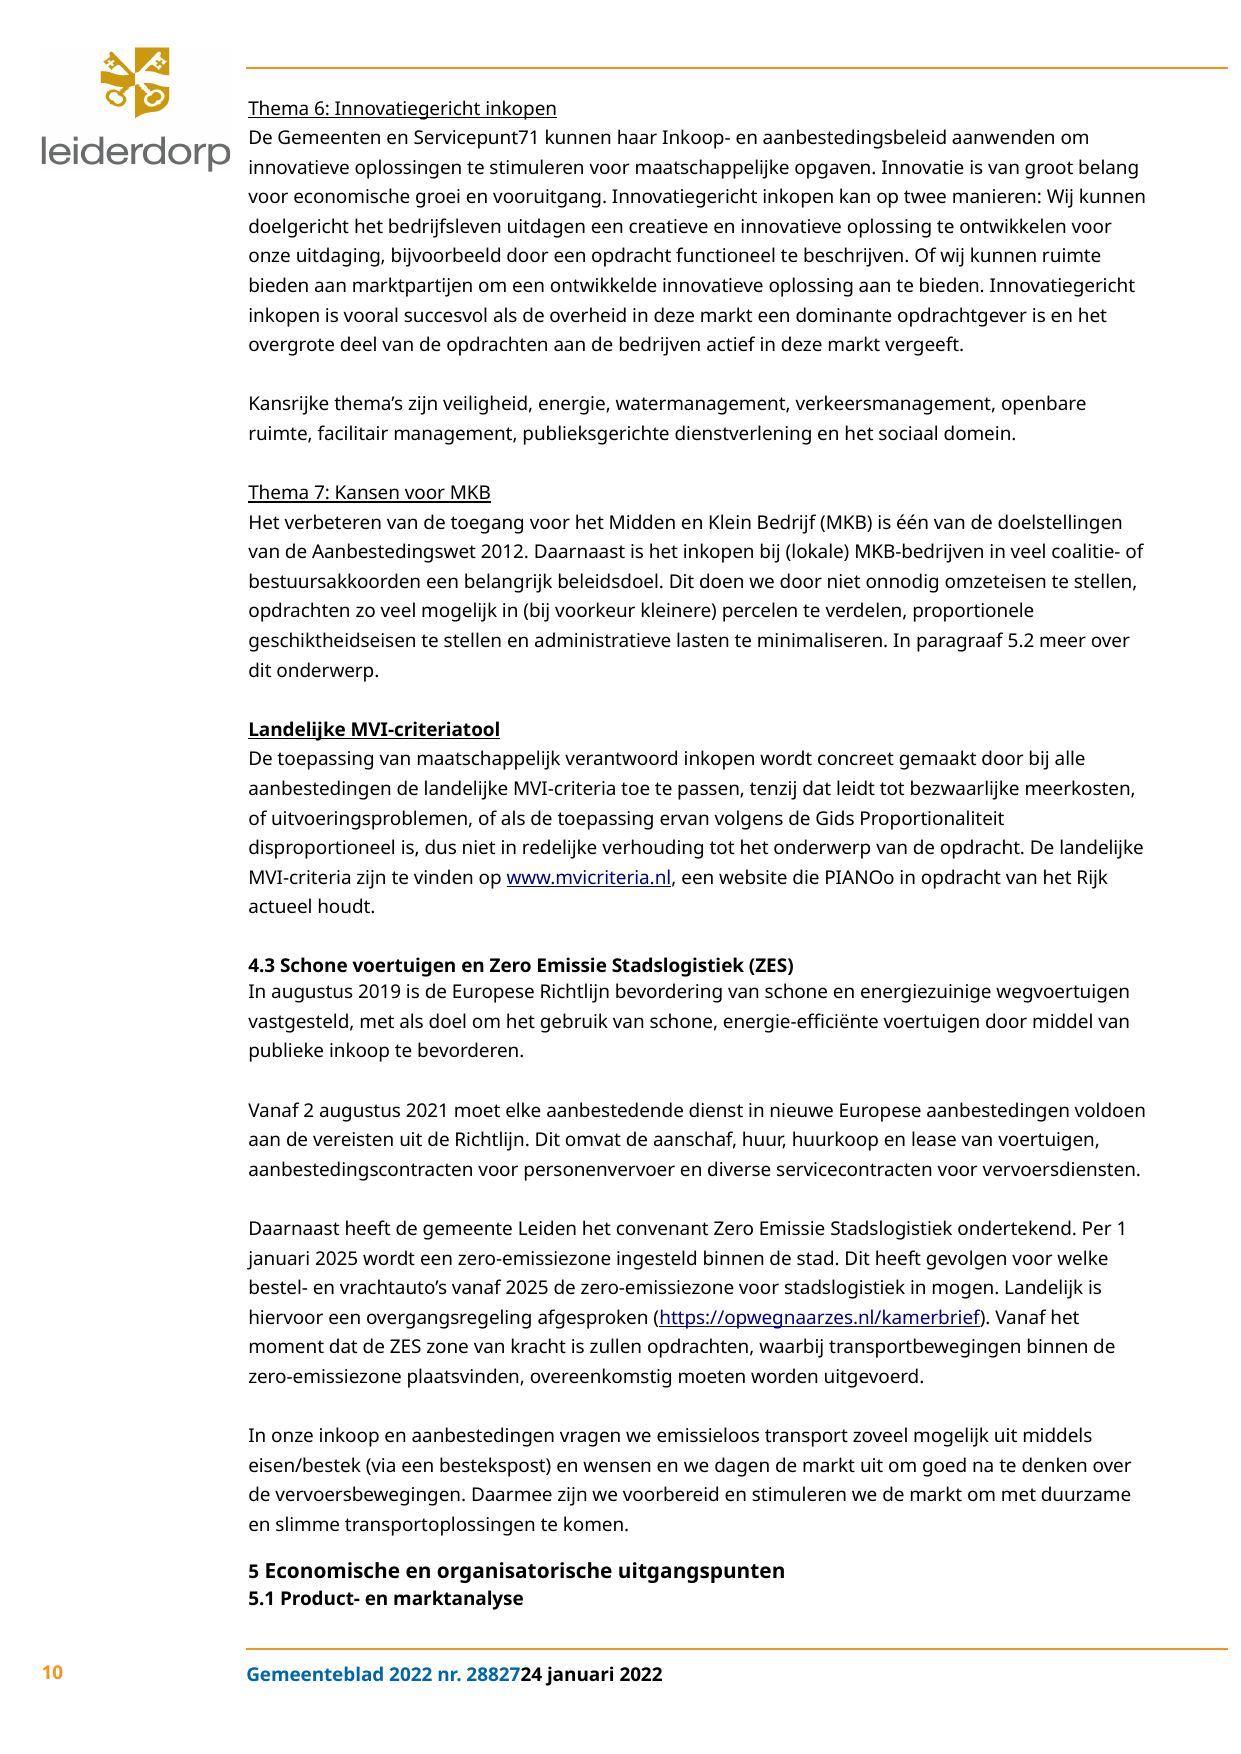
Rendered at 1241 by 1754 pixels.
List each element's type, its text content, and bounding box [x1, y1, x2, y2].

text 5 Economische en organisatorische uitgangspunten [248, 1557, 1152, 1585]
text Vanaf 2 augustus 2021 moet elke aanbestedende dienst in nieuwe Europese aanbestedingen voldoen aan de vereisten uit de Richtlijn. Dit omvat de aanschaf, huur, huurkoop en lease van voertuigen, aanbestedingscontracten voor personenvervoer en diverse servicecontracten voor vervoersdiensten. [248, 1097, 1152, 1182]
text 4.3 Schone voertuigen en Zero Emissie Stadslogistiek (ZES) [248, 953, 1152, 978]
text De Gemeenten en Servicepunt71 kunnen haar Inkoop- en aanbestedingsbeleid aanwenden om innovatieve oplossingen te stimuleren voor maatschappelijke opgaven. Innovatie is van groot belang voor economische groei en vooruitgang. Innovatiegericht inkopen kan op twee manieren: Wij kunnen doelgericht het bedrijfsleven uitdagen een creatieve en innovatieve oplossing te ontwikkelen voor onze uitdaging, bijvoorbeeld door een opdracht functioneel te beschrijven. Of wij kunnen ruimte bieden aan marktpartijen om een ontwikkelde innovatieve oplossing aan te bieden. Innovatiegericht inkopen is vooral succesvol als de overheid in deze markt een dominante opdrachtgever is en het overgrote deel van de opdrachten aan de bedrijven actief in deze markt vergeeft. [248, 124, 1152, 357]
text Kansrijke thema’s zijn veiligheid, energie, watermanagement, verkeersmanagement, openbare ruimte, facilitair management, publieksgerichte dienstverlening en het sociaal domein. [248, 391, 1152, 446]
picture [41, 47, 231, 172]
text In onze inkoop en aanbestedingen vragen we emissieloos transport zoveel mogelijk uit middels eisen/bestek (via een bestekspost) en wensen en we dagen de markt uit om goed na te denken over de vervoersbewegingen. Daarmee zijn we voorbereid en stimuleren we de markt om met duurzame en slimme transportoplossingen te komen. [248, 1422, 1152, 1537]
text De toepassing van maatschappelijk verantwoord inkopen wordt concreet gemaakt door bij alle aanbestedingen de landelijke MVI-criteria toe te passen, tenzij dat leidt tot bezwaarlijke meerkosten, of uitvoeringsproblemen, of als de toepassing ervan volgens de Gids Proportionaliteit disproportioneel is, dus niet in redelijke verhouding tot het onderwerp van de opdracht. De landelijke MVI-criteria zijn te vinden op www.mvicriteria.nl, een website die PIANOo in opdracht van het Rijk actueel houdt. [248, 746, 1152, 919]
text Het verbeteren van de toegang voor het Midden en Klein Bedrijf (MKB) is één van de doelstellingen van de Aanbestedingswet 2012. Daarnaast is het inkopen bij (lokale) MKB-bedrijven in veel coalitie- of bestuursakkoorden een belangrijk beleidsdoel. Dit doen we door niet onnodig omzeteisen te stellen, opdrachten zo veel mogelijk in (bij voorkeur kleinere) percelen te verdelen, proportionele geschiktheidseisen te stellen en administratieve lasten te minimaliseren. In paragraaf 5.2 meer over dit onderwerp. [248, 509, 1152, 683]
text In augustus 2019 is de Europese Richtlijn bevordering van schone en energiezuinige wegvoertuigen vastgesteld, met als doel om het gebruik van schone, energie-efficiënte voertuigen door middel van publieke inkoop te bevorderen. [248, 978, 1152, 1063]
text Landelijke MVI-criteriatool [248, 716, 1152, 742]
text 5.1 Product- en marktanalyse [248, 1585, 1152, 1611]
text Daarnaast heeft de gemeente Leiden het convenant Zero Emissie Stadslogistiek ondertekend. Per 1 januari 2025 wordt een zero-emissiezone ingesteld binnen de stad. Dit heeft gevolgen voor welke bestel- en vrachtauto’s vanaf 2025 de zero-emissiezone voor stadslogistiek in mogen. Landelijk is hiervoor een overgangsregeling afgesproken (https://opwegnaarzes.nl/kamerbrief). Vanaf het moment dat de ZES zone van kracht is zullen opdrachten, waarbij transportbewegingen binnen de zero-emissiezone plaatsvinden, overeenkomstig moeten worden uitgevoerd. [248, 1215, 1152, 1389]
text Thema 6: Innovatiegericht inkopen [248, 95, 1152, 121]
text Thema 7: Kansen voor MKB [248, 479, 1152, 505]
